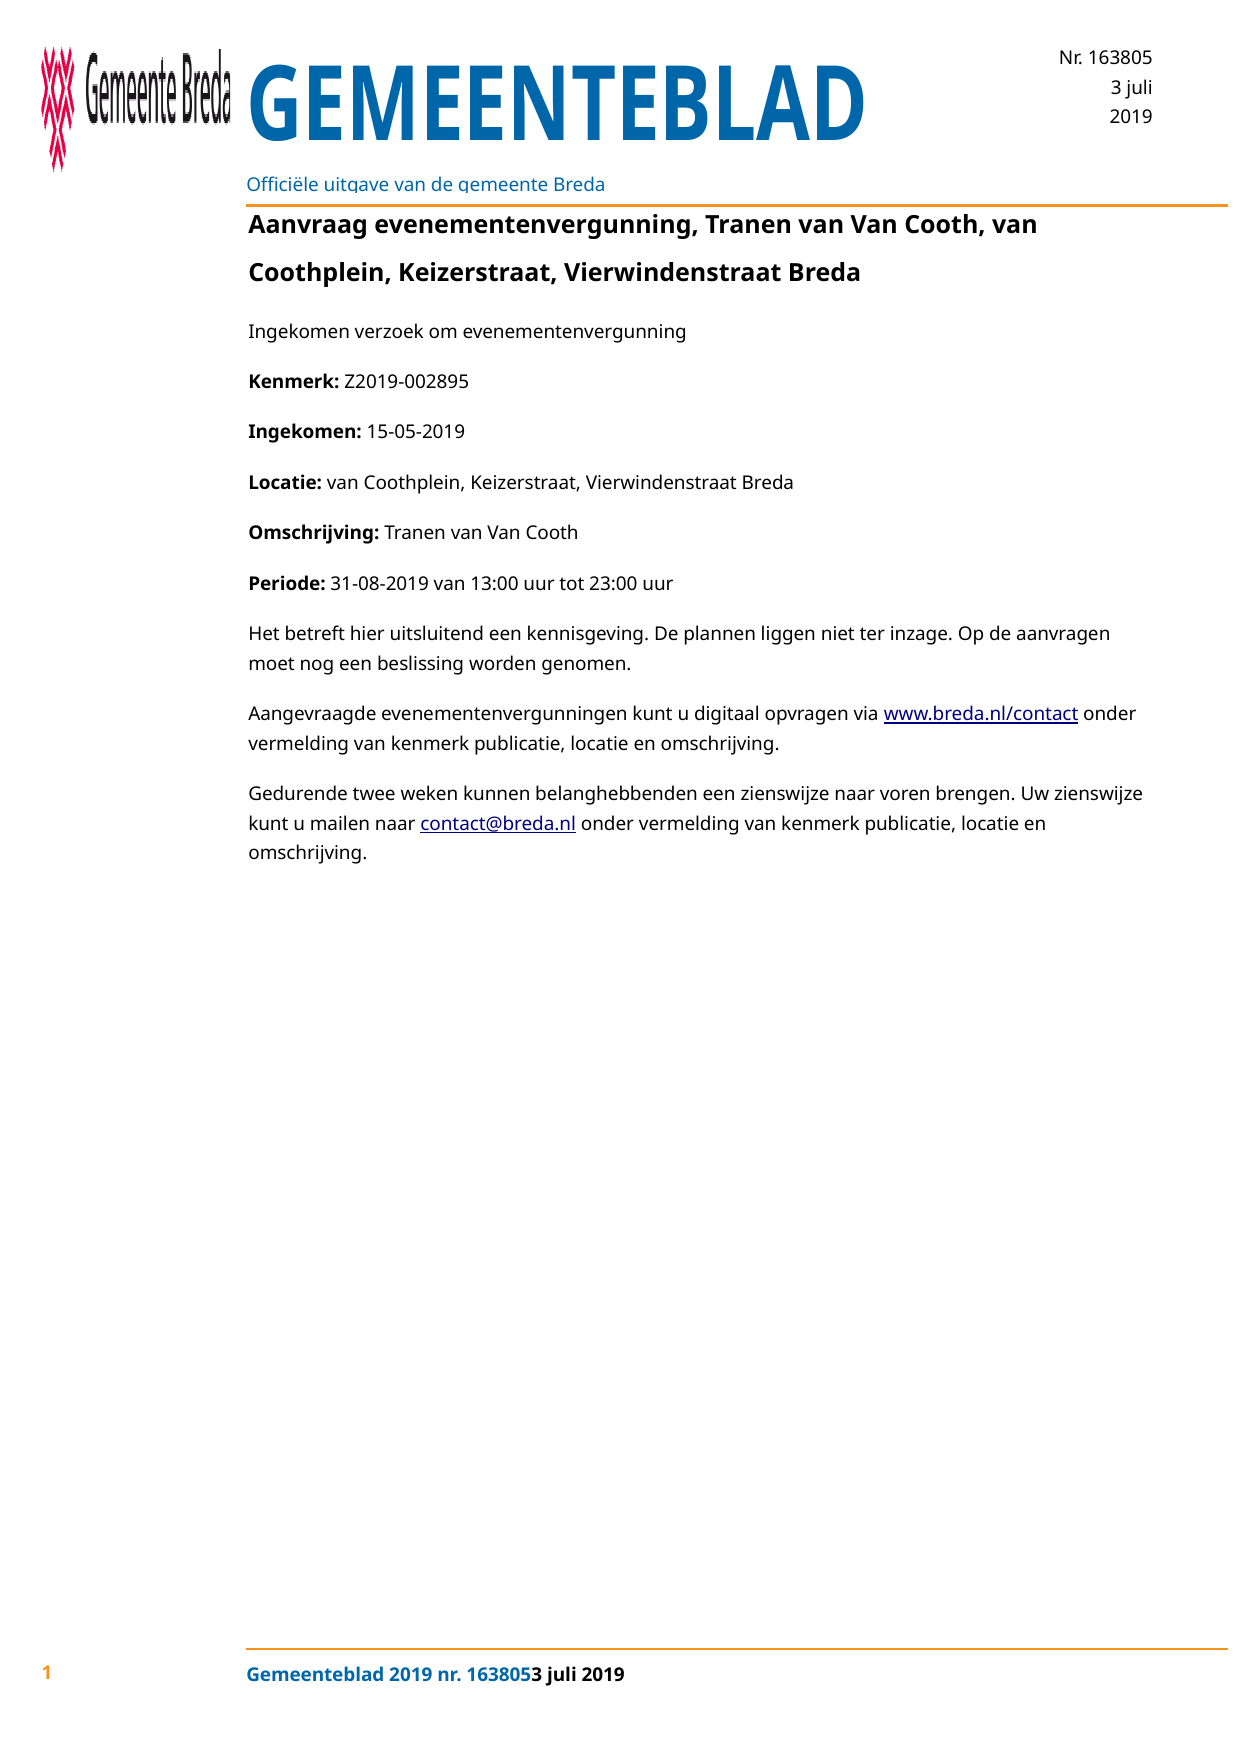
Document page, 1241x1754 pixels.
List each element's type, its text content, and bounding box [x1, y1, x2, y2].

text Omschrijving: Tranen van Van Cooth [248, 519, 1152, 545]
text Ingekomen: 15-05-2019 [248, 419, 1152, 444]
text Aanvraag evenementenvergunning, Tranen van Van Cooth, van Coothplein, Keizerstraat, Vierwindenstraat Breda [248, 207, 1152, 288]
text Periode: 31-08-2019 van 13:00 uur tot 23:00 uur [248, 570, 1152, 596]
text Gedurende twee weken kunnen belanghebbenden een zienswijze naar voren brengen. Uw zienswijze kunt u mailen naar contact@breda.nl onder vermelding van kenmerk publicatie, locatie en omschrijving. [248, 780, 1152, 865]
text Aangevraagde evenementenvergunningen kunt u digitaal opvragen via www.breda.nl/contact onder vermelding van kenmerk publicatie, locatie en omschrijving. [248, 700, 1152, 756]
text Het betreft hier uitsluitend een kennisgeving. De plannen liggen niet ter inzage. Op de aanvragen moet nog een beslissing worden genomen. [248, 620, 1152, 676]
text Locatie: van Coothplein, Keizerstraat, Vierwindenstraat Breda [248, 469, 1152, 495]
text Kenmerk: Z2019-002895 [248, 368, 1152, 394]
picture [41, 47, 231, 172]
text Ingekomen verzoek om evenementenvergunning [248, 318, 1152, 344]
